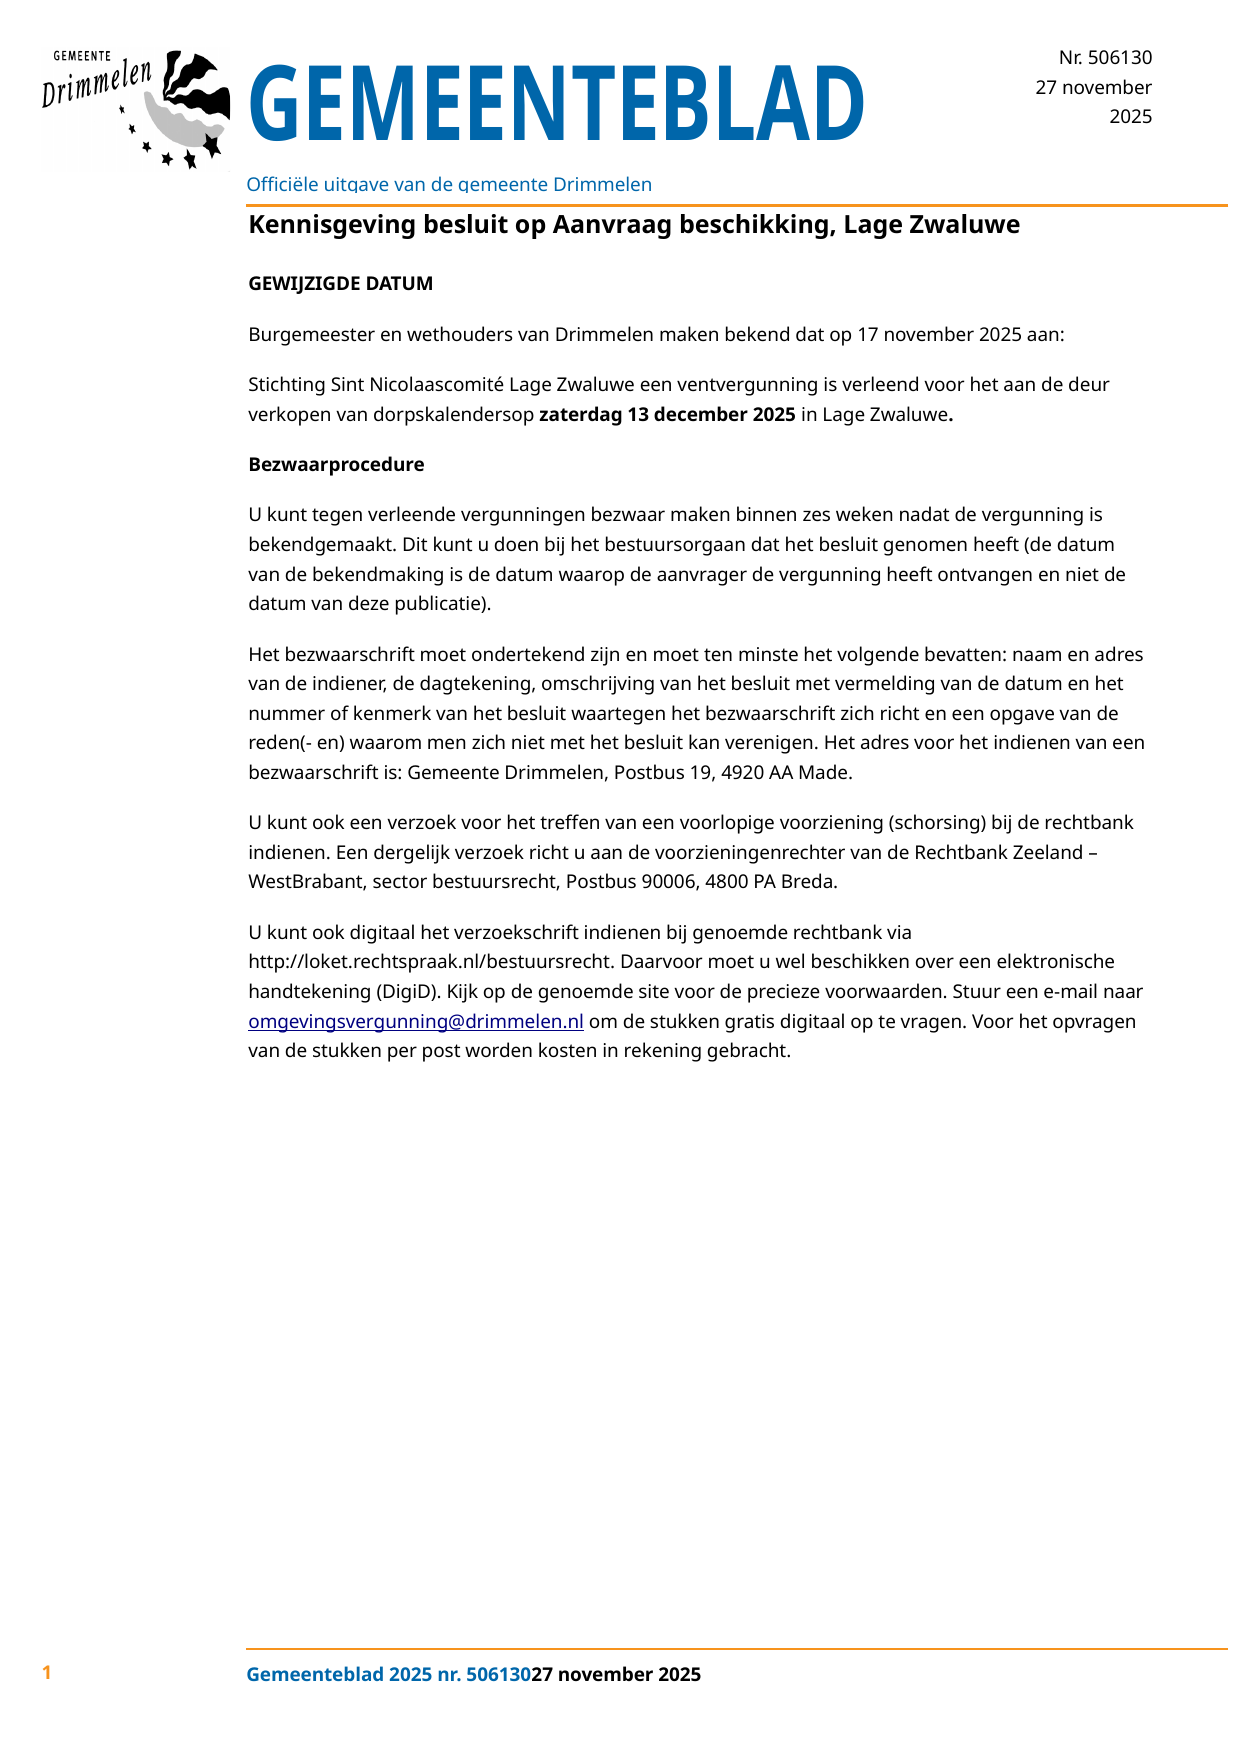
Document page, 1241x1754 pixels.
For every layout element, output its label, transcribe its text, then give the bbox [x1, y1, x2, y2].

text Het bezwaarschrift moet ondertekend zijn en moet ten minste het volgende bevatten: naam en adres van de indiener, de dagtekening, omschrijving van het besluit met vermelding van de datum en het nummer of kenmerk van het besluit waartegen het bezwaarschrift zich richt en een opgave van de reden(- en) waarom men zich niet met het besluit kan verenigen. Het adres voor het indienen van een bezwaarschrift is: Gemeente Drimmelen, Postbus 19, 4920 AA Made. [248, 641, 1152, 785]
text GEWIJZIGDE DATUM [248, 270, 1152, 296]
text U kunt ook digitaal het verzoekschrift indienen bij genoemde rechtbank via http://loket.rechtspraak.nl/bestuursrecht. Daarvoor moet u wel beschikken over een elektronische handtekening (DigiD). Kijk op de genoemde site voor de precieze voorwaarden. Stuur een e-mail naar omgevingsvergunning@drimmelen.nl om de stukken gratis digitaal op te vragen. Voor het opvragen van de stukken per post worden kosten in rekening gebracht. [248, 919, 1152, 1063]
text U kunt tegen verleende vergunningen bezwaar maken binnen zes weken nadat de vergunning is bekendgemaakt. Dit kunt u doen bij het bestuursorgaan dat het besluit genomen heeft (de datum van de bekendmaking is de datum waarop de aanvrager de vergunning heeft ontvangen en niet de datum van deze publicatie). [248, 502, 1152, 616]
text Kennisgeving besluit op Aanvraag beschikking, Lage Zwaluwe [248, 207, 1152, 241]
picture [41, 47, 231, 172]
text Burgemeester en wethouders van Drimmelen maken bekend dat op 17 november 2025 aan: [248, 321, 1152, 346]
text Bezwaarprocedure [248, 451, 1152, 477]
text Stichting Sint Nicolaascomité Lage Zwaluwe een ventvergunning is verleend voor het aan de deur verkopen van dorpskalendersop zaterdag 13 december 2025 in Lage Zwaluwe. [248, 371, 1152, 426]
text U kunt ook een verzoek voor het treffen van een voorlopige voorziening (schorsing) bij de rechtbank indienen. Een dergelijk verzoek richt u aan de voorzieningenrechter van de Rechtbank Zeeland – WestBrabant, sector bestuursrecht, Postbus 90006, 4800 PA Breda. [248, 809, 1152, 894]
